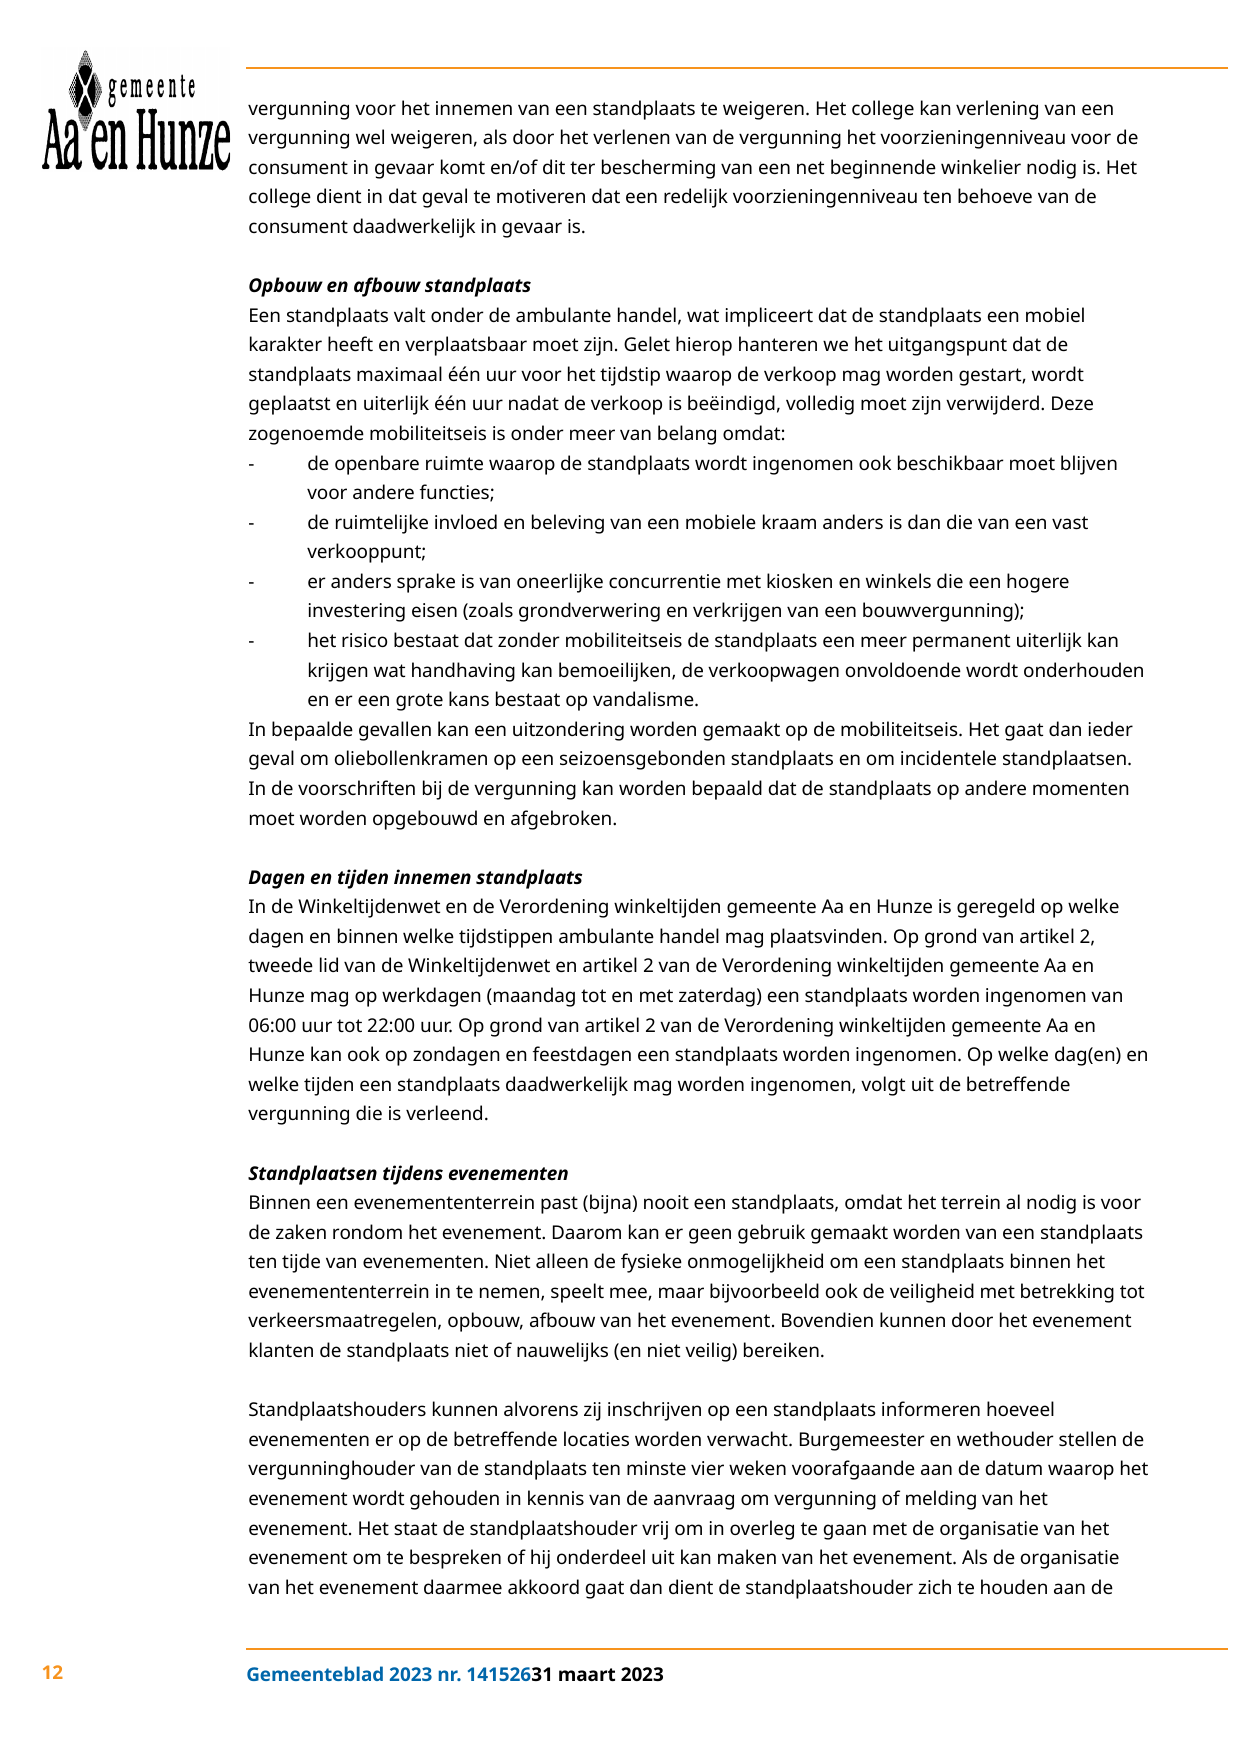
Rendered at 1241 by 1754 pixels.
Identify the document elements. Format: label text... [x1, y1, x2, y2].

list het risico bestaat dat zonder mobiliteitseis de standplaats een meer permanent uiterlijk kan krijgen wat handhaving kan bemoeilijken, de verkoopwagen onvoldoende wordt onderhouden en er een grote kans bestaat op vandalisme. [248, 627, 1152, 712]
picture [41, 47, 231, 172]
text In de Winkeltijdenwet en de Verordening winkeltijden gemeente Aa en Hunze is geregeld op welke dagen en binnen welke tijdstippen ambulante handel mag plaatsvinden. Op grond van artikel 2, tweede lid van de Winkeltijdenwet en artikel 2 van de Verordening winkeltijden gemeente Aa en Hunze mag op werkdagen (maandag tot en met zaterdag) een standplaats worden ingenomen van 06:00 uur tot 22:00 uur. Op grond van artikel 2 van de Verordening winkeltijden gemeente Aa en Hunze kan ook op zondagen en feestdagen een standplaats worden ingenomen. Op welke dag(en) en welke tijden een standplaats daadwerkelijk mag worden ingenomen, volgt uit de betreffende vergunning die is verleend. [248, 893, 1152, 1126]
text Standplaatshouders kunnen alvorens zij inschrijven op een standplaats informeren hoeveel evenementen er op de betreffende locaties worden verwacht. Burgemeester en wethouder stellen de vergunninghouder van de standplaats ten minste vier weken voorafgaande aan de datum waarop het evenement wordt gehouden in kennis van de aanvraag om vergunning of melding van het evenement. Het staat de standplaatshouder vrij om in overleg te gaan met de organisatie van het evenement om te bespreken of hij onderdeel uit kan maken van het evenement. Als de organisatie van het evenement daarmee akkoord gaat dan dient de standplaatshouder zich te houden aan de [248, 1396, 1152, 1600]
list er anders sprake is van oneerlijke concurrentie met kiosken en winkels die een hogere investering eisen (zoals grondverwering en verkrijgen van een bouwvergunning); [248, 568, 1152, 623]
list de openbare ruimte waarop de standplaats wordt ingenomen ook beschikbaar moet blijven voor andere functies; [248, 450, 1152, 505]
text Een standplaats valt onder de ambulante handel, wat impliceert dat de standplaats een mobiel karakter heeft en verplaatsbaar moet zijn. Gelet hierop hanteren we het uitgangspunt dat de standplaats maximaal één uur voor het tijdstip waarop de verkoop mag worden gestart, wordt geplaatst en uiterlijk één uur nadat de verkoop is beëindigd, volledig moet zijn verwijderd. Deze zogenoemde mobiliteitseis is onder meer van belang omdat: [248, 302, 1152, 446]
text Binnen een evenemententerrein past (bijna) nooit een standplaats, omdat het terrein al nodig is voor de zaken rondom het evenement. Daarom kan er geen gebruik gemaakt worden van een standplaats ten tijde van evenementen. Niet alleen de fysieke onmogelijkheid om een standplaats binnen het evenemententerrein in te nemen, speelt mee, maar bijvoorbeeld ook de veiligheid met betrekking tot verkeersmaatregelen, opbouw, afbouw van het evenement. Bovendien kunnen door het evenement klanten de standplaats niet of nauwelijks (en niet veilig) bereiken. [248, 1189, 1152, 1363]
text Dagen en tijden innemen standplaats [248, 864, 1152, 890]
text Standplaatsen tijdens evenementen [248, 1160, 1152, 1186]
text Opbouw en afbouw standplaats [248, 272, 1152, 298]
list de ruimtelijke invloed en beleving van een mobiele kraam anders is dan die van een vast verkooppunt; [248, 509, 1152, 564]
text In bepaalde gevallen kan een uitzondering worden gemaakt op de mobiliteitseis. Het gaat dan ieder geval om oliebollenkramen op een seizoensgebonden standplaats en om incidentele standplaatsen. In de voorschriften bij de vergunning kan worden bepaald dat de standplaats op andere momenten moet worden opgebouwd en afgebroken. [248, 716, 1152, 831]
text vergunning voor het innemen van een standplaats te weigeren. Het college kan verlening van een vergunning wel weigeren, als door het verlenen van de vergunning het voorzieningenniveau voor de consument in gevaar komt en/of dit ter bescherming van een net beginnende winkelier nodig is. Het college dient in dat geval te motiveren dat een redelijk voorzieningenniveau ten behoeve van de consument daadwerkelijk in gevaar is. [248, 95, 1152, 239]
